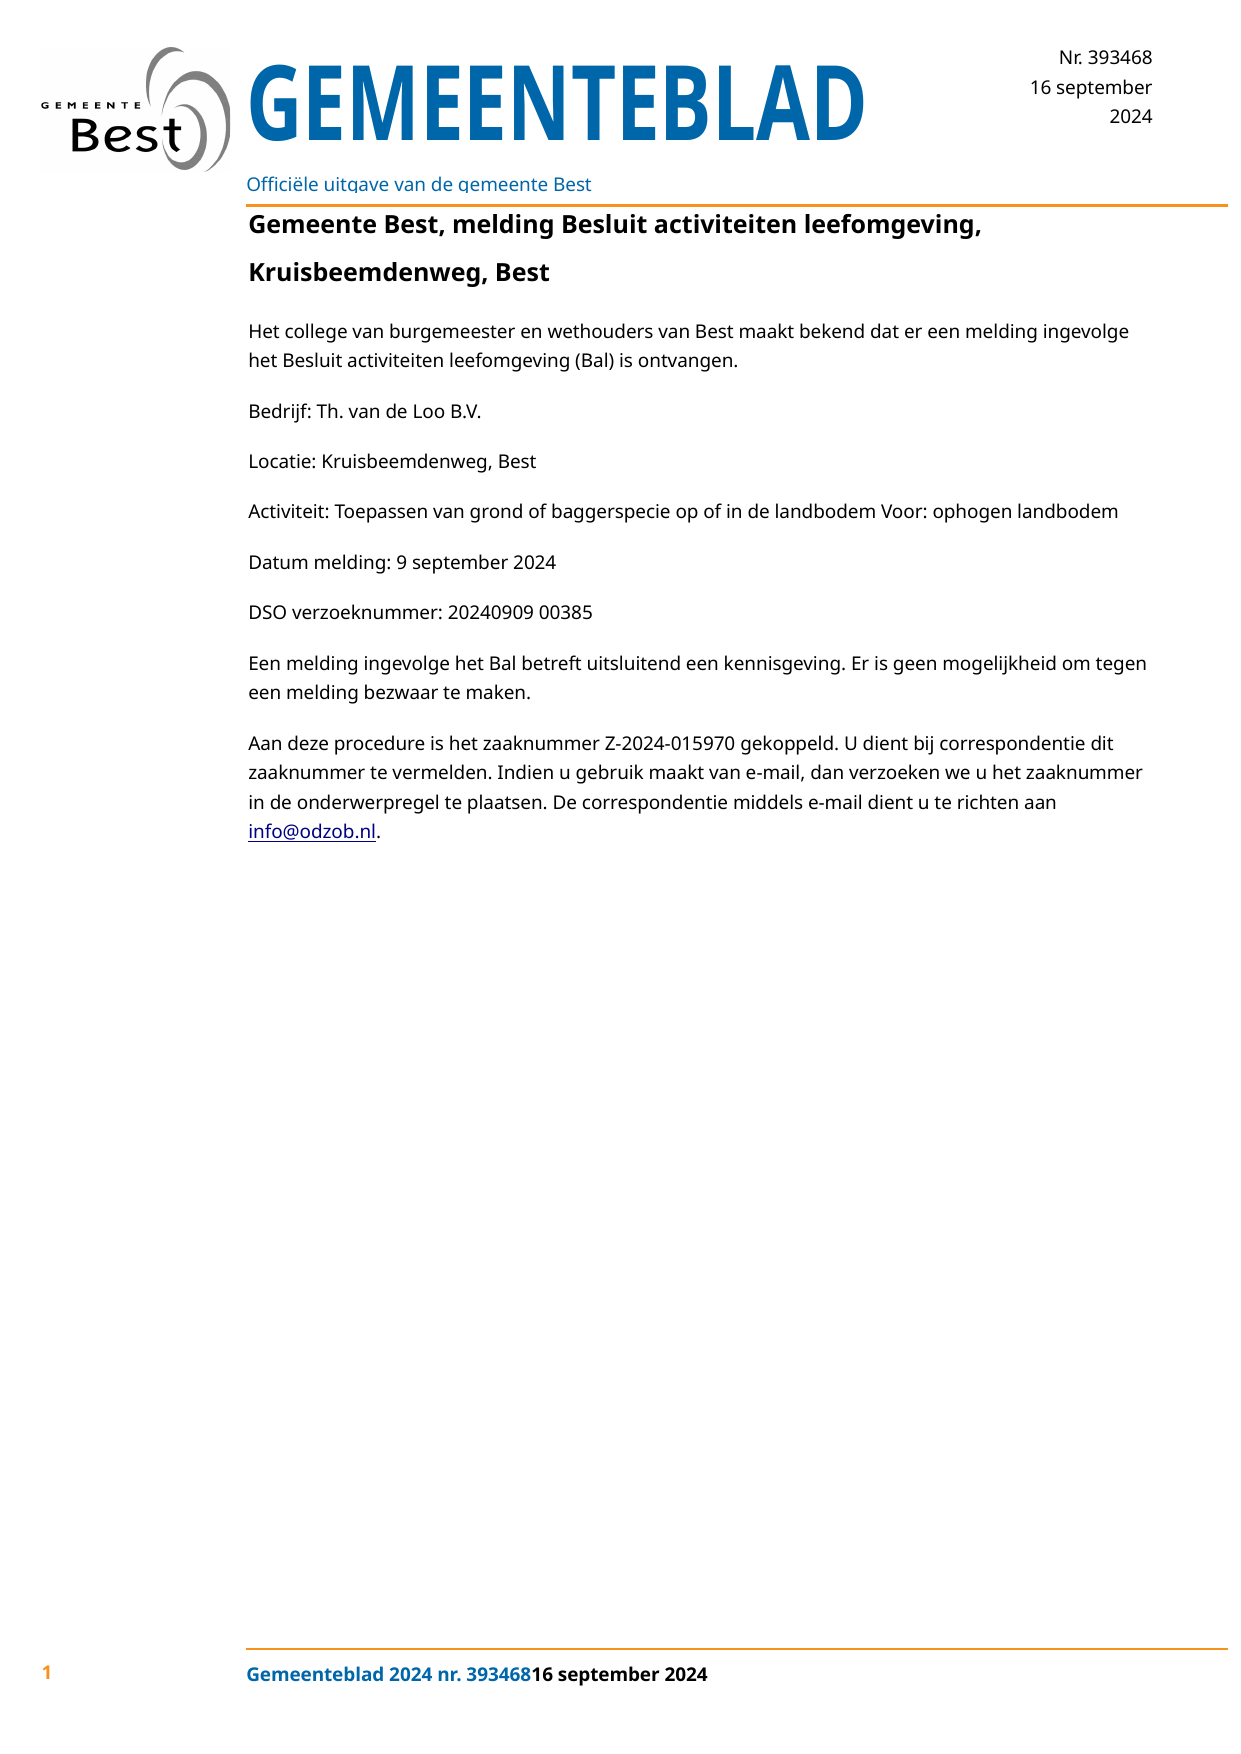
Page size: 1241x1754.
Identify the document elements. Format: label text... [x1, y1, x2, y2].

picture [41, 47, 231, 172]
text Het college van burgemeester en wethouders van Best maakt bekend dat er een melding ingevolge het Besluit activiteiten leefomgeving (Bal) is ontvangen. [248, 318, 1152, 373]
text Een melding ingevolge het Bal betreft uitsluitend een kennisgeving. Er is geen mogelijkheid om tegen een melding bezwaar te maken. [248, 650, 1152, 705]
text Gemeente Best, melding Besluit activiteiten leefomgeving, Kruisbeemdenweg, Best [248, 207, 1152, 288]
text DSO verzoeknummer: 20240909 00385 [248, 599, 1152, 625]
text Bedrijf: Th. van de Loo B.V. [248, 398, 1152, 424]
text Locatie: Kruisbeemdenweg, Best [248, 448, 1152, 474]
text Datum melding: 9 september 2024 [248, 549, 1152, 575]
text Aan deze procedure is het zaaknummer Z-2024-015970 gekoppeld. U dient bij correspondentie dit zaaknummer te vermelden. Indien u gebruik maakt van e-mail, dan verzoeken we u het zaaknummer in de onderwerpregel te plaatsen. De correspondentie middels e-mail dient u te richten aan info@odzob.nl. [248, 730, 1152, 844]
text Activiteit: Toepassen van grond of baggerspecie op of in de landbodem Voor: ophogen landbodem [248, 499, 1152, 524]
